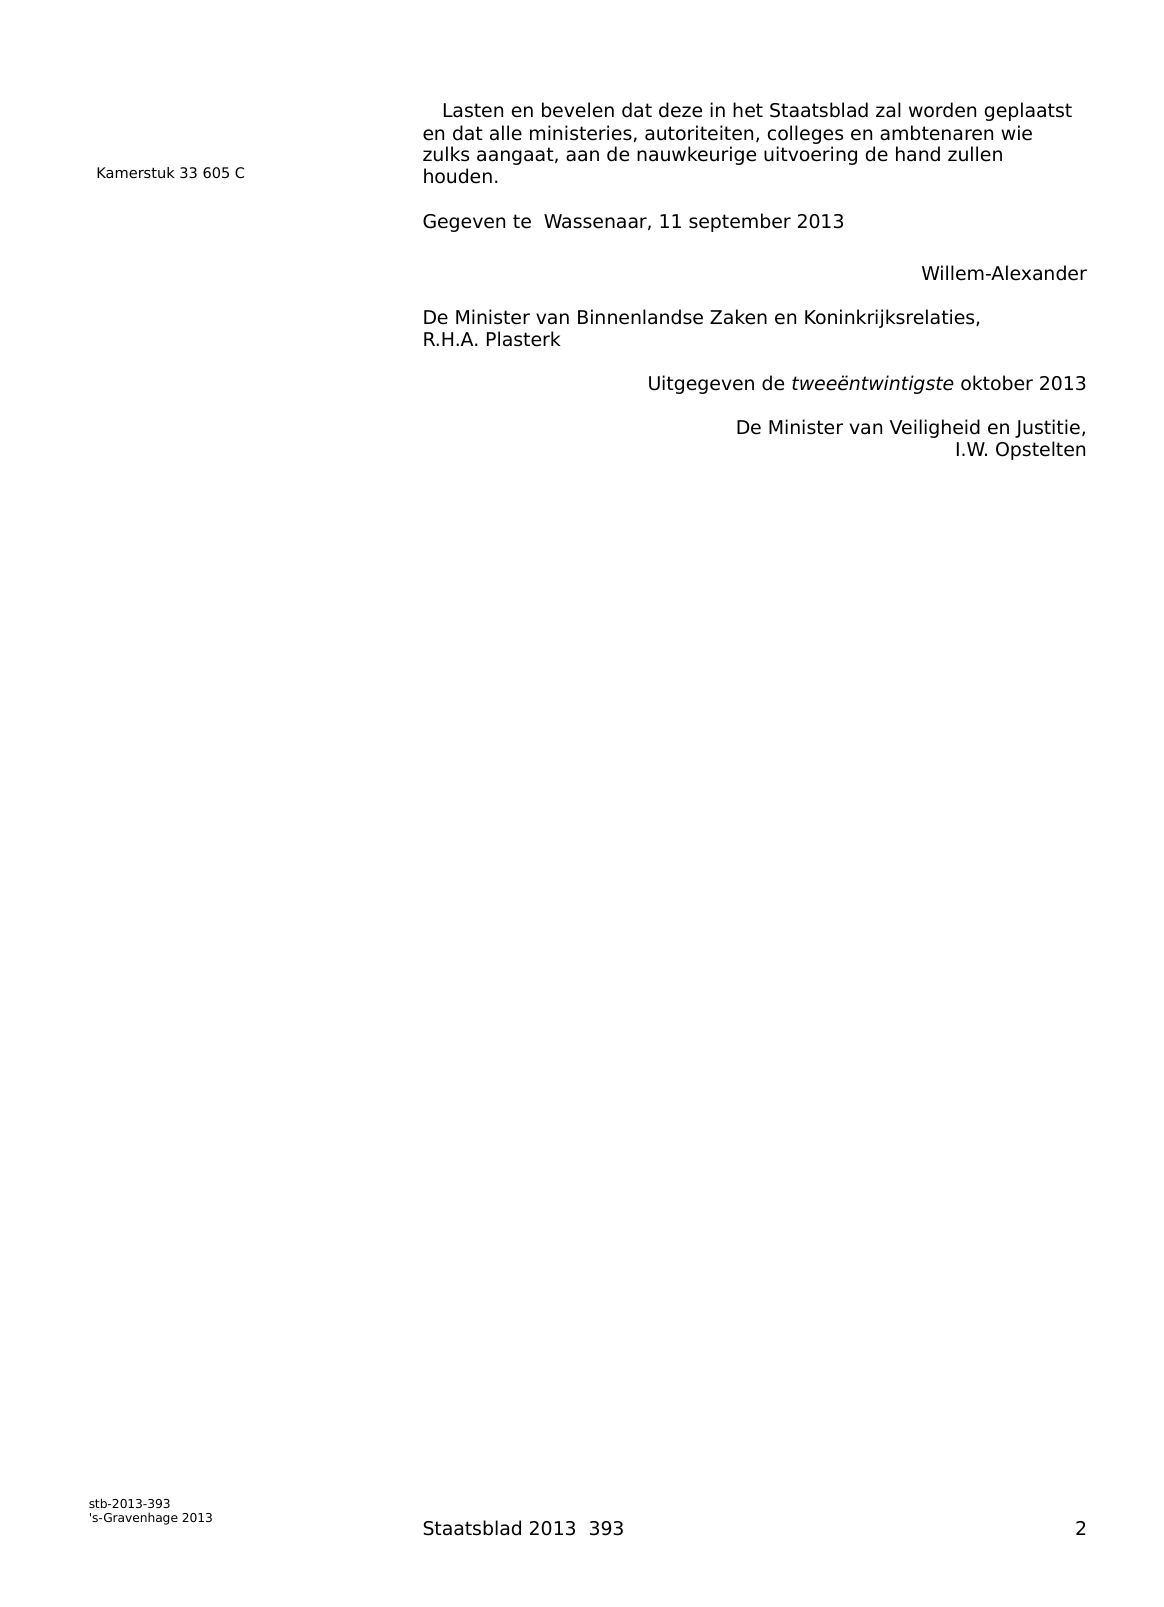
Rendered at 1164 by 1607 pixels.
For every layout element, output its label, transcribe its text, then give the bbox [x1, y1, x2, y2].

text Gegeven te Wassenaar, 11 september 2013 [422, 211, 1087, 232]
text Kamerstuk 33 605 C [77, 165, 396, 182]
text De Minister van Binnenlandse Zaken en Koninkrijksrelaties, R.H.A. Plasterk [422, 307, 1087, 351]
text Willem-Alexander [422, 262, 1087, 284]
text 's-Gravenhage 2013 [88, 1511, 323, 1525]
text Lasten en bevelen dat deze in het Staatsblad zal worden geplaatst en dat alle ministeries, autoriteiten, colleges en ambtenaren wie zulks aangaat, aan de nauwkeurige uitvoering de hand zullen houden. [422, 100, 1087, 188]
text Uitgegeven de tweeëntwintigste oktober 2013 [422, 373, 1087, 395]
text stb-2013-393 [88, 1497, 323, 1511]
text De Minister van Veiligheid en Justitie, I.W. Opstelten [422, 417, 1087, 461]
